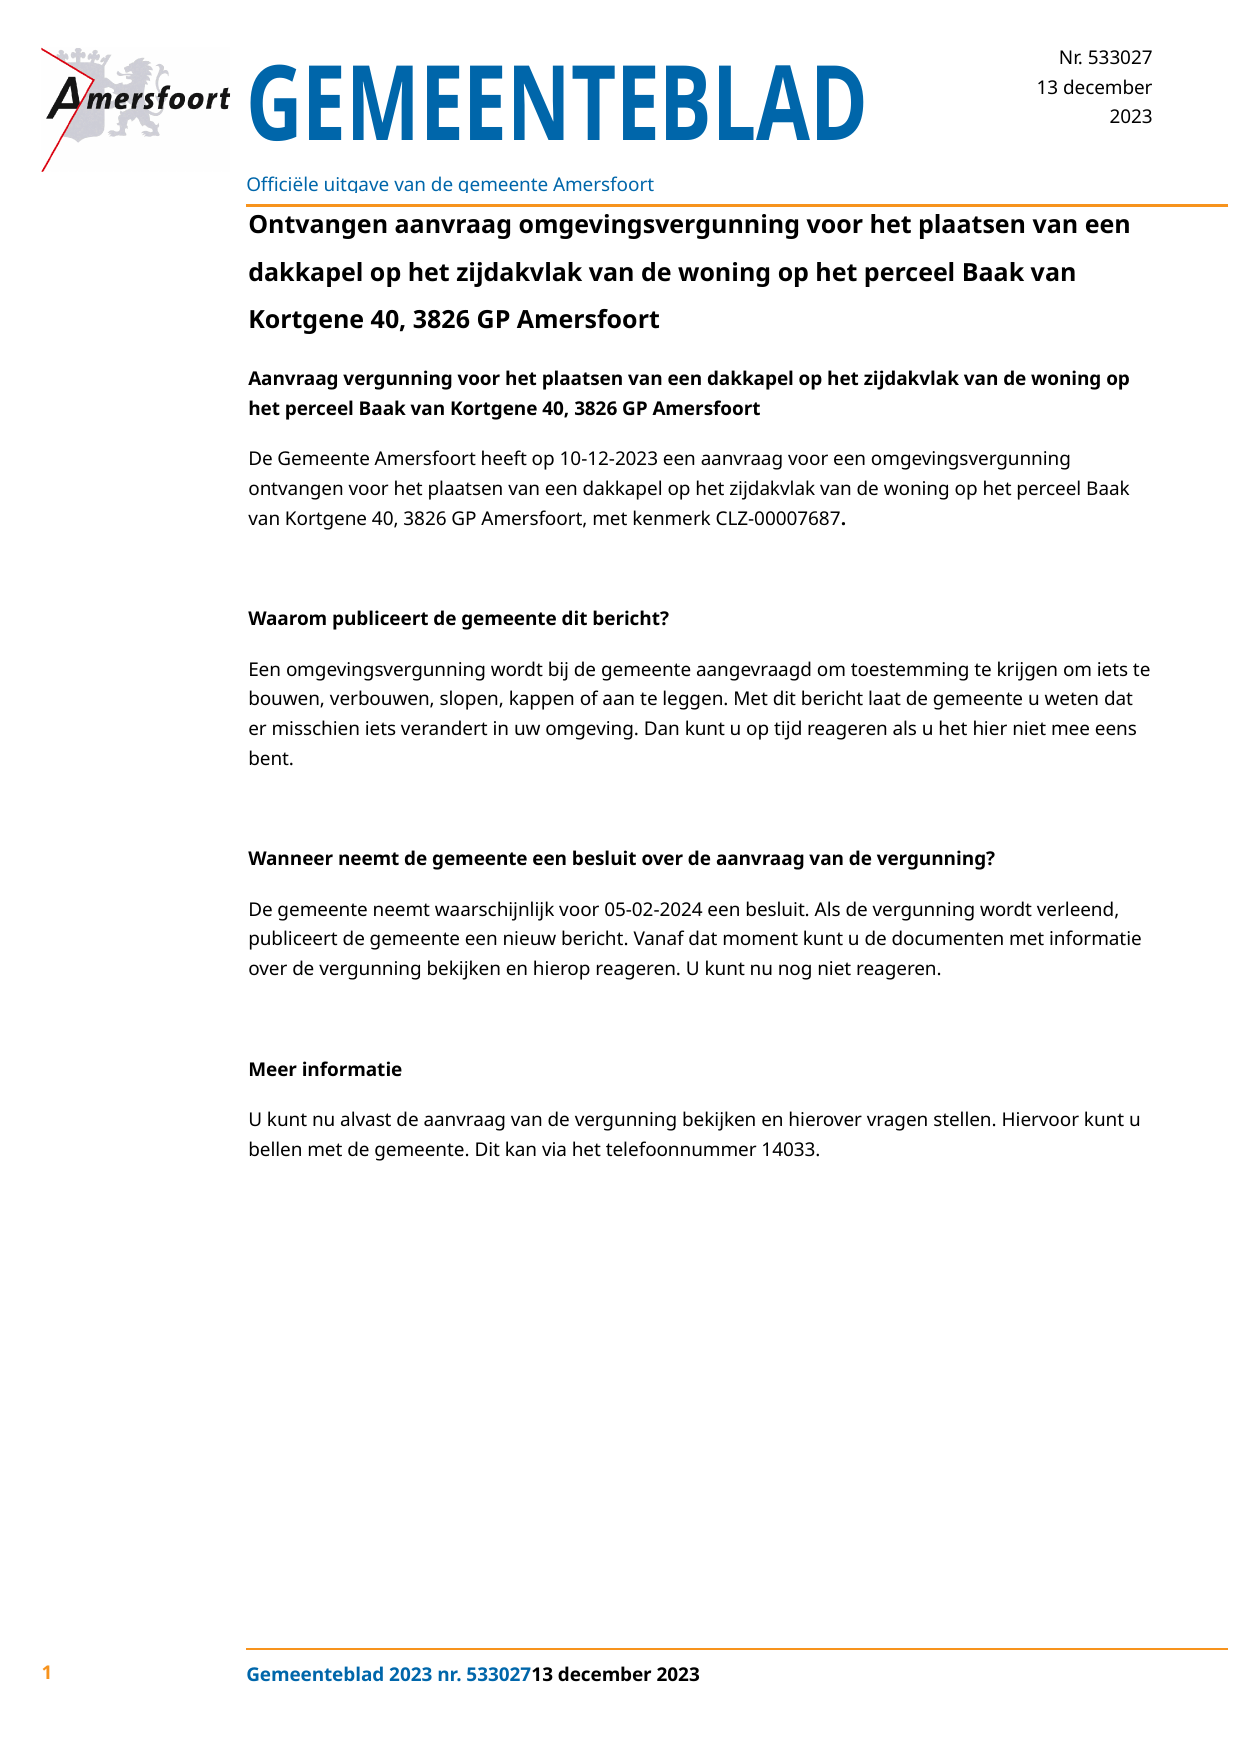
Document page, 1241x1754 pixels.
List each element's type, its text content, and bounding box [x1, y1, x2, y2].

text Meer informatie [248, 1056, 1152, 1082]
picture [41, 47, 231, 172]
text De gemeente neemt waarschijnlijk voor 05-02-2024 een besluit. Als de vergunning wordt verleend, publiceert de gemeente een nieuw bericht. Vanaf dat moment kunt u de documenten met informatie over de vergunning bekijken en hierop reageren. U kunt nu nog niet reageren. [248, 896, 1152, 981]
text Waarom publiceert de gemeente dit bericht? [248, 606, 1152, 631]
text U kunt nu alvast de aanvraag van de vergunning bekijken en hierover vragen stellen. Hiervoor kunt u bellen met de gemeente. Dit kan via het telefoonnummer 14033. [248, 1106, 1152, 1162]
text Ontvangen aanvraag omgevingsvergunning voor het plaatsen van een dakkapel op het zijdakvlak van de woning op het perceel Baak van Kortgene 40, 3826 GP Amersfoort [248, 207, 1152, 336]
text Aanvraag vergunning voor het plaatsen van een dakkapel op het zijdakvlak van de woning op het perceel Baak van Kortgene 40, 3826 GP Amersfoort [248, 366, 1152, 421]
text De Gemeente Amersfoort heeft op 10-12-2023 een aanvraag voor een omgevingsvergunning ontvangen voor het plaatsen van een dakkapel op het zijdakvlak van de woning op het perceel Baak van Kortgene 40, 3826 GP Amersfoort, met kenmerk CLZ-00007687. [248, 446, 1152, 530]
text Een omgevingsvergunning wordt bij de gemeente aangevraagd om toestemming te krijgen om iets te bouwen, verbouwen, slopen, kappen of aan te leggen. Met dit bericht laat de gemeente u weten dat er misschien iets verandert in uw omgeving. Dan kunt u op tijd reageren als u het hier niet mee eens bent. [248, 656, 1152, 770]
text Wanneer neemt de gemeente een besluit over de aanvraag van de vergunning? [248, 846, 1152, 871]
